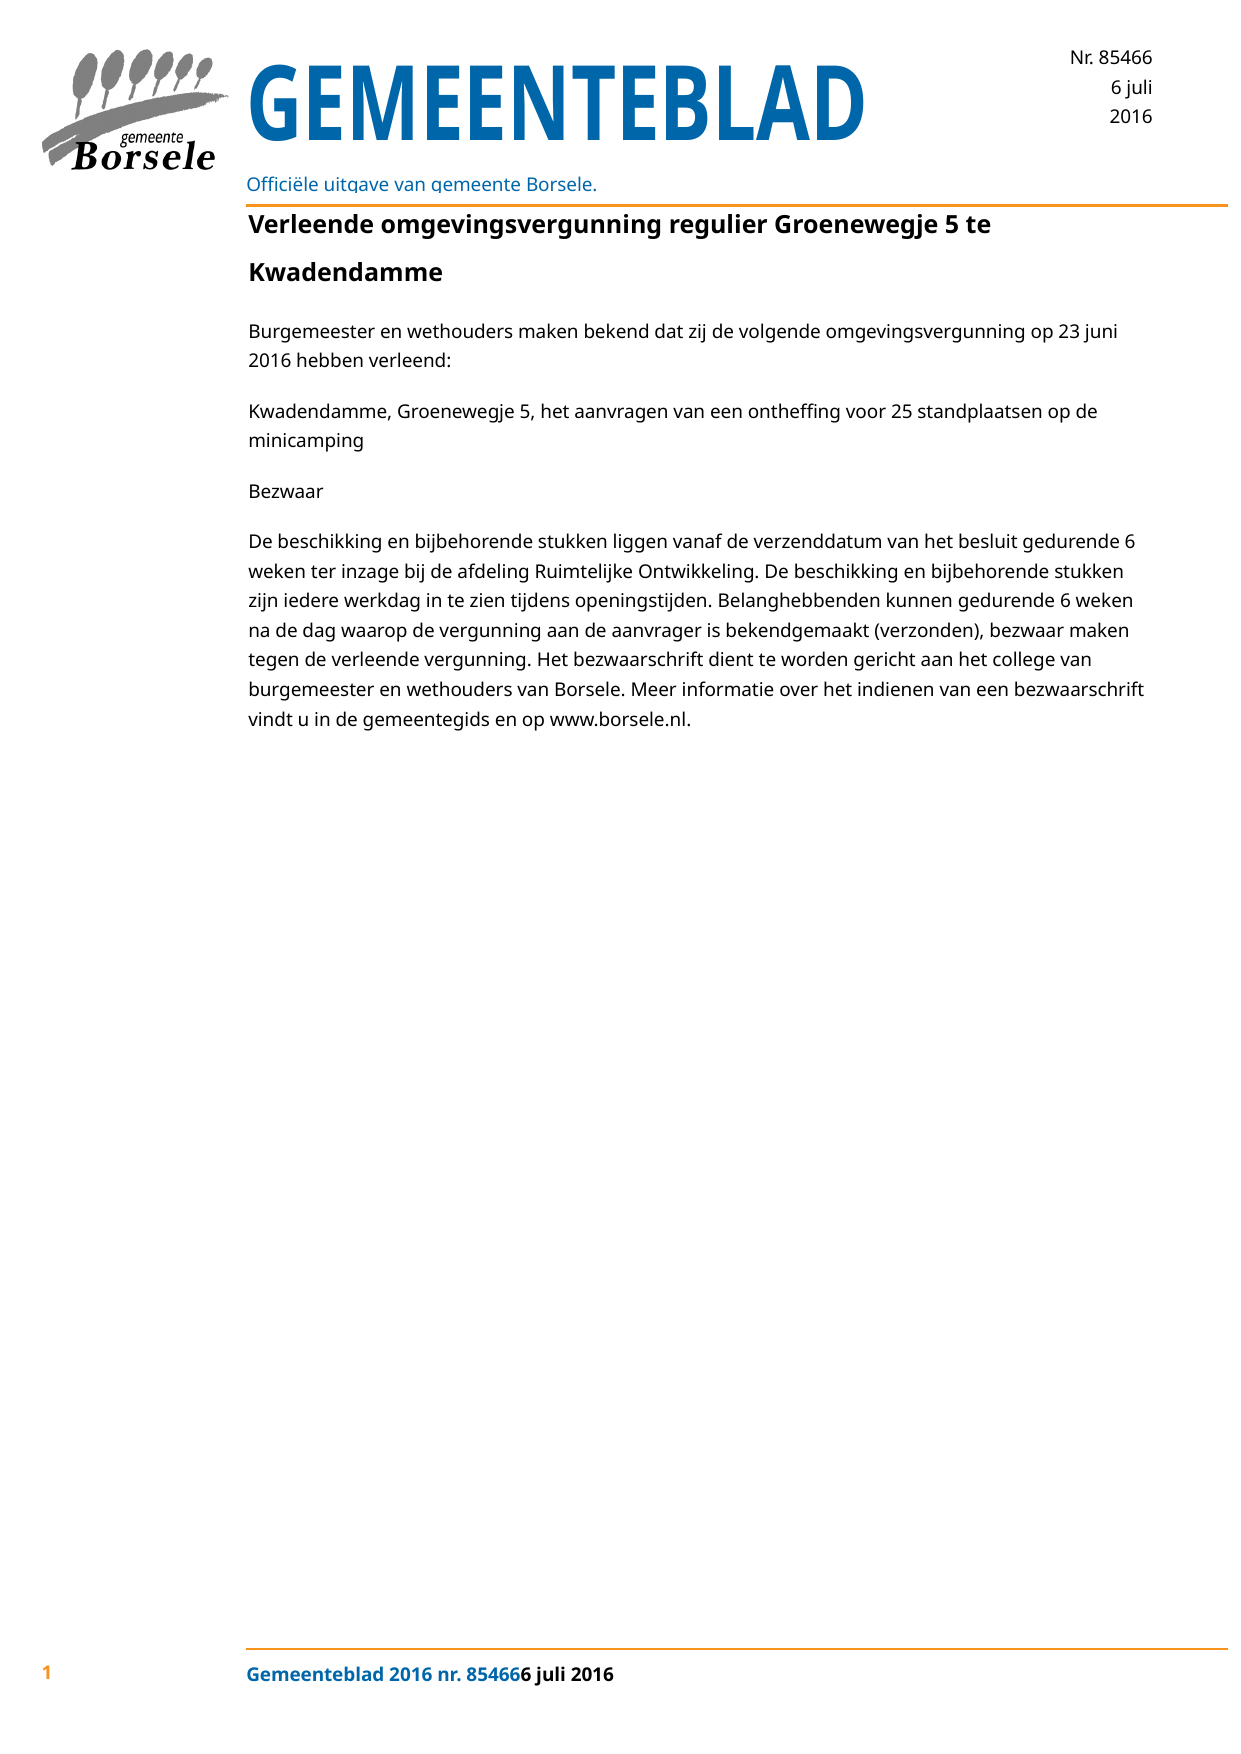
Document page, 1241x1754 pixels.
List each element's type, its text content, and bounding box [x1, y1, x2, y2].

text De beschikking en bijbehorende stukken liggen vanaf de verzenddatum van het besluit gedurende 6 weken ter inzage bij de afdeling Ruimtelijke Ontwikkeling. De beschikking en bijbehorende stukken zijn iedere werkdag in te zien tijdens openingstijden. Belanghebbenden kunnen gedurende 6 weken na de dag waarop de vergunning aan de aanvrager is bekendgemaakt (verzonden), bezwaar maken tegen de verleende vergunning. Het bezwaarschrift dient te worden gericht aan het college van burgemeester en wethouders van Borsele. Meer informatie over het indienen van een bezwaarschrift vindt u in de gemeentegids en op www.borsele.nl. [248, 528, 1152, 732]
picture [41, 47, 231, 172]
text Burgemeester en wethouders maken bekend dat zij de volgende omgevingsvergunning op 23 juni 2016 hebben verleend: [248, 318, 1152, 373]
text Kwadendamme, Groenewegje 5, het aanvragen van een ontheffing voor 25 standplaatsen op de minicamping [248, 398, 1152, 453]
text Bezwaar [248, 478, 1152, 504]
text Verleende omgevingsvergunning regulier Groenewegje 5 te Kwadendamme [248, 207, 1152, 288]
